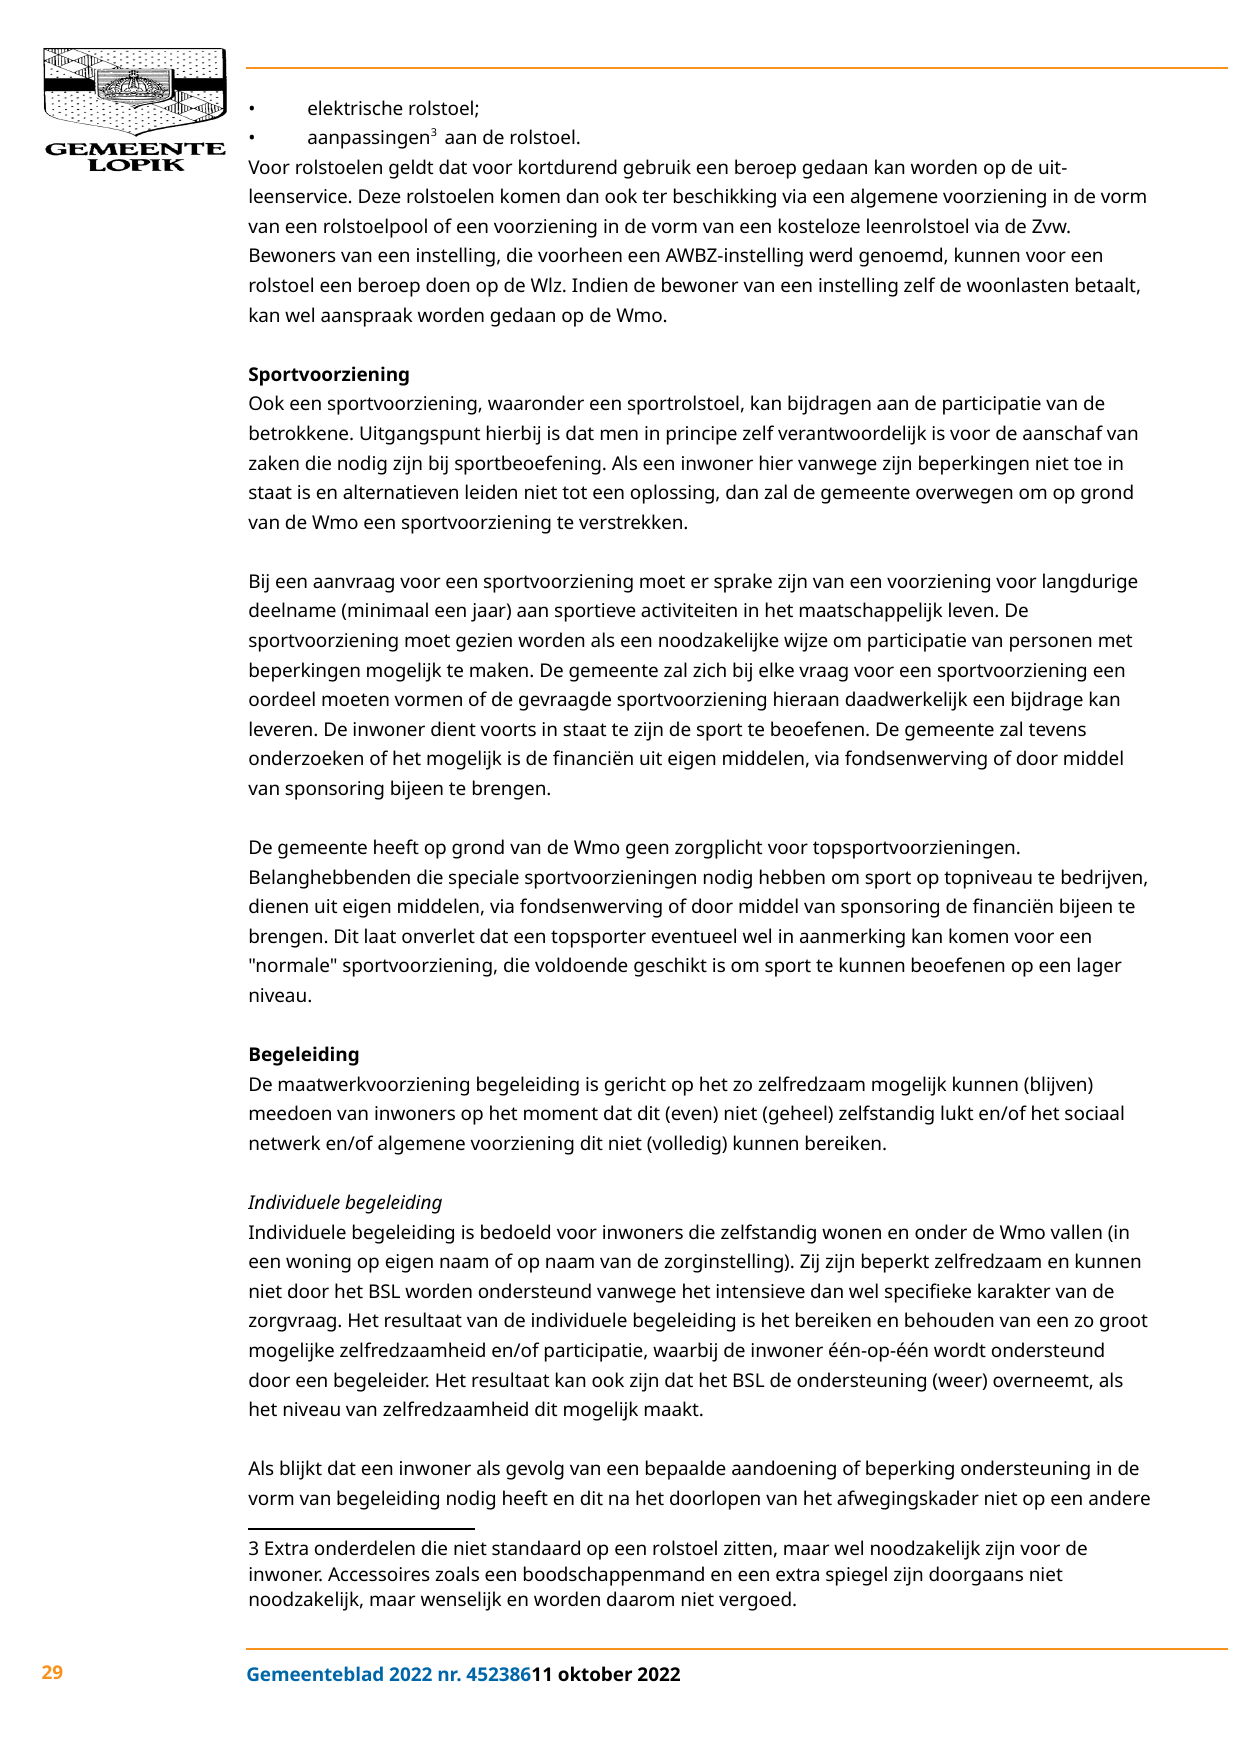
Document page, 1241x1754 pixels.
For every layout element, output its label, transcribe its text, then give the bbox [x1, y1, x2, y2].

text Begeleiding [248, 1041, 1152, 1067]
text Individuele begeleiding is bedoeld voor inwoners die zelfstandig wonen en onder de Wmo vallen (in een woning op eigen naam of op naam van de zorginstelling). Zij zijn beperkt zelfredzaam en kunnen niet door het BSL worden ondersteund vanwege het intensieve dan wel specifieke karakter van de zorgvraag. Het resultaat van de individuele begeleiding is het bereiken en behouden van een zo groot mogelijke zelfredzaamheid en/of participatie, waarbij de inwoner één-op-één wordt ondersteund door een begeleider. Het resultaat kan ook zijn dat het BSL de ondersteuning (weer) overneemt, als het niveau van zelfredzaamheid dit mogelijk maakt. [248, 1219, 1152, 1422]
text De maatwerkvoorziening begeleiding is gericht op het zo zelfredzaam mogelijk kunnen (blijven) meedoen van inwoners op het moment dat dit (even) niet (geheel) zelfstandig lukt en/of het sociaal netwerk en/of algemene voorziening dit niet (volledig) kunnen bereiken. [248, 1071, 1152, 1156]
list elektrische rolstoel; [248, 95, 1152, 121]
text Individuele begeleiding [248, 1189, 1152, 1215]
text Voor rolstoelen geldt dat voor kortdurend gebruik een beroep gedaan kan worden op de uit-leenservice. Deze rolstoelen komen dan ook ter beschikking via een algemene voorziening in de vorm van een rolstoelpool of een voorziening in de vorm van een kosteloze leenrolstoel via de Zvw. Bewoners van een instelling, die voorheen een AWBZ-instelling werd genoemd, kunnen voor een rolstoel een beroep doen op de Wlz. Indien de bewoner van een instelling zelf de woonlasten betaalt, kan wel aanspraak worden gedaan op de Wmo. [248, 154, 1152, 328]
text Bij een aanvraag voor een sportvoorziening moet er sprake zijn van een voorziening voor langdurige deelname (minimaal een jaar) aan sportieve activiteiten in het maatschappelijk leven. De sportvoorziening moet gezien worden als een noodzakelijke wijze om participatie van personen met beperkingen mogelijk te maken. De gemeente zal zich bij elke vraag voor een sportvoorziening een oordeel moeten vormen of de gevraagde sportvoorziening hieraan daadwerkelijk een bijdrage kan leveren. De inwoner dient voorts in staat te zijn de sport te beoefenen. De gemeente zal tevens onderzoeken of het mogelijk is de financiën uit eigen middelen, via fondsenwerving of door middel van sponsoring bijeen te brengen. [248, 568, 1152, 801]
text De gemeente heeft op grond van de Wmo geen zorgplicht voor topsportvoorzieningen. Belanghebbenden die speciale sportvoorzieningen nodig hebben om sport op topniveau te bedrijven, dienen uit eigen middelen, via fondsenwerving of door middel van sponsoring de financiën bijeen te brengen. Dit laat onverlet dat een topsporter eventueel wel in aanmerking kan komen voor een "normale" sportvoorziening, die voldoende geschikt is om sport te kunnen beoefenen op een lager niveau. [248, 834, 1152, 1008]
list aanpassingen aan de rolstoel. [248, 124, 1152, 150]
text Als blijkt dat een inwoner als gevolg van een bepaalde aandoening of beperking ondersteuning in de vorm van begeleiding nodig heeft en dit na het doorlopen van het afwegingskader niet op een andere [248, 1456, 1152, 1511]
list Extra onderdelen die niet standaard op een rolstoel zitten, maar wel noodzakelijk zijn voor de inwoner. Accessoires zoals een boodschappenmand en een extra spiegel zijn doorgaans niet noodzakelijk, maar wenselijk en worden daarom niet vergoed. [248, 1535, 1152, 1612]
text Ook een sportvoorziening, waaronder een sportrolstoel, kan bijdragen aan de participatie van de betrokkene. Uitgangspunt hierbij is dat men in principe zelf verantwoordelijk is voor de aanschaf van zaken die nodig zijn bij sportbeoefening. Als een inwoner hier vanwege zijn beperkingen niet toe in staat is en alternatieven leiden niet tot een oplossing, dan zal de gemeente overwegen om op grond van de Wmo een sportvoorziening te verstrekken. [248, 391, 1152, 535]
picture [41, 47, 231, 172]
text Sportvoorziening [248, 361, 1152, 387]
